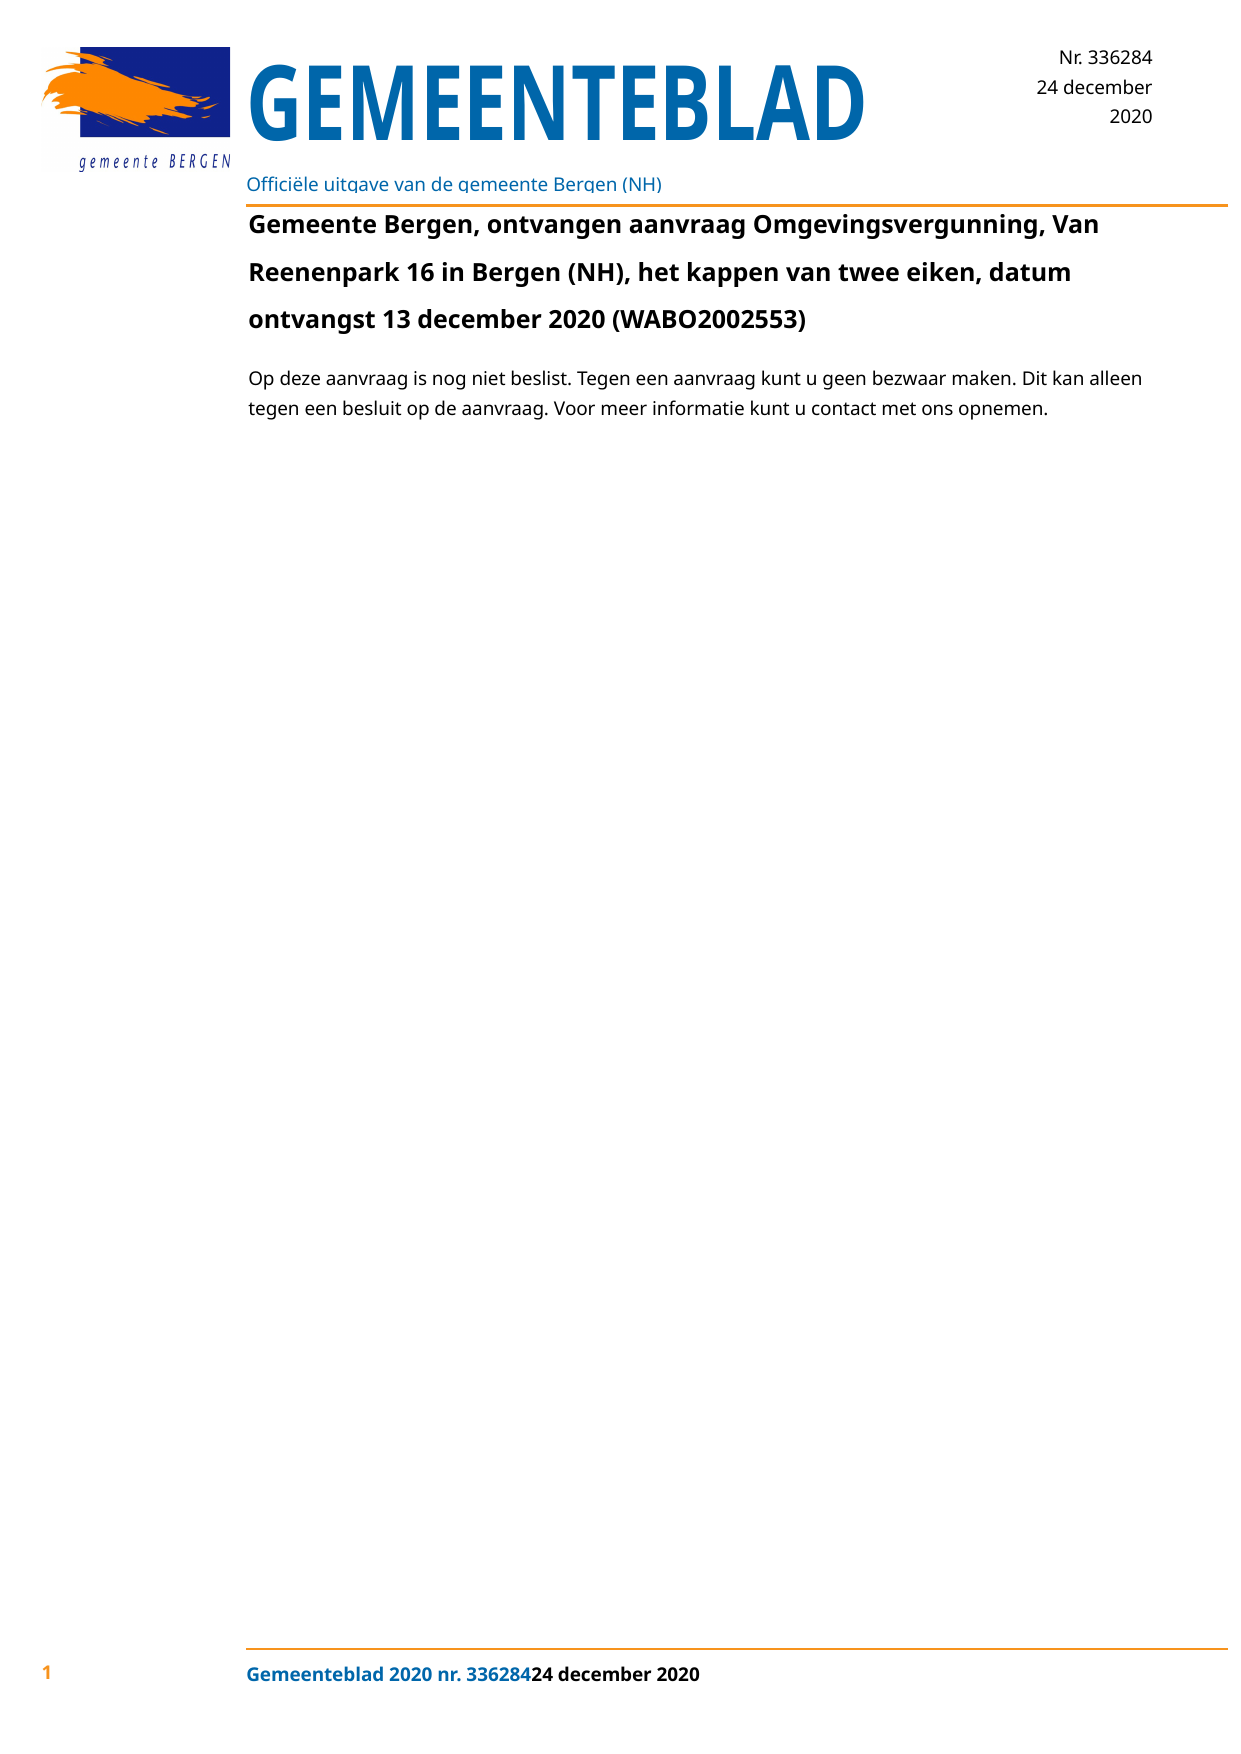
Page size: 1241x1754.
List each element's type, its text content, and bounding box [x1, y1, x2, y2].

picture [41, 47, 231, 172]
text Gemeente Bergen, ontvangen aanvraag Omgevingsvergunning, Van Reenenpark 16 in Bergen (NH), het kappen van twee eiken, datum ontvangst 13 december 2020 (WABO2002553) [248, 207, 1152, 336]
text Op deze aanvraag is nog niet beslist. Tegen een aanvraag kunt u geen bezwaar maken. Dit kan alleen tegen een besluit op de aanvraag. Voor meer informatie kunt u contact met ons opnemen. [248, 366, 1152, 421]
